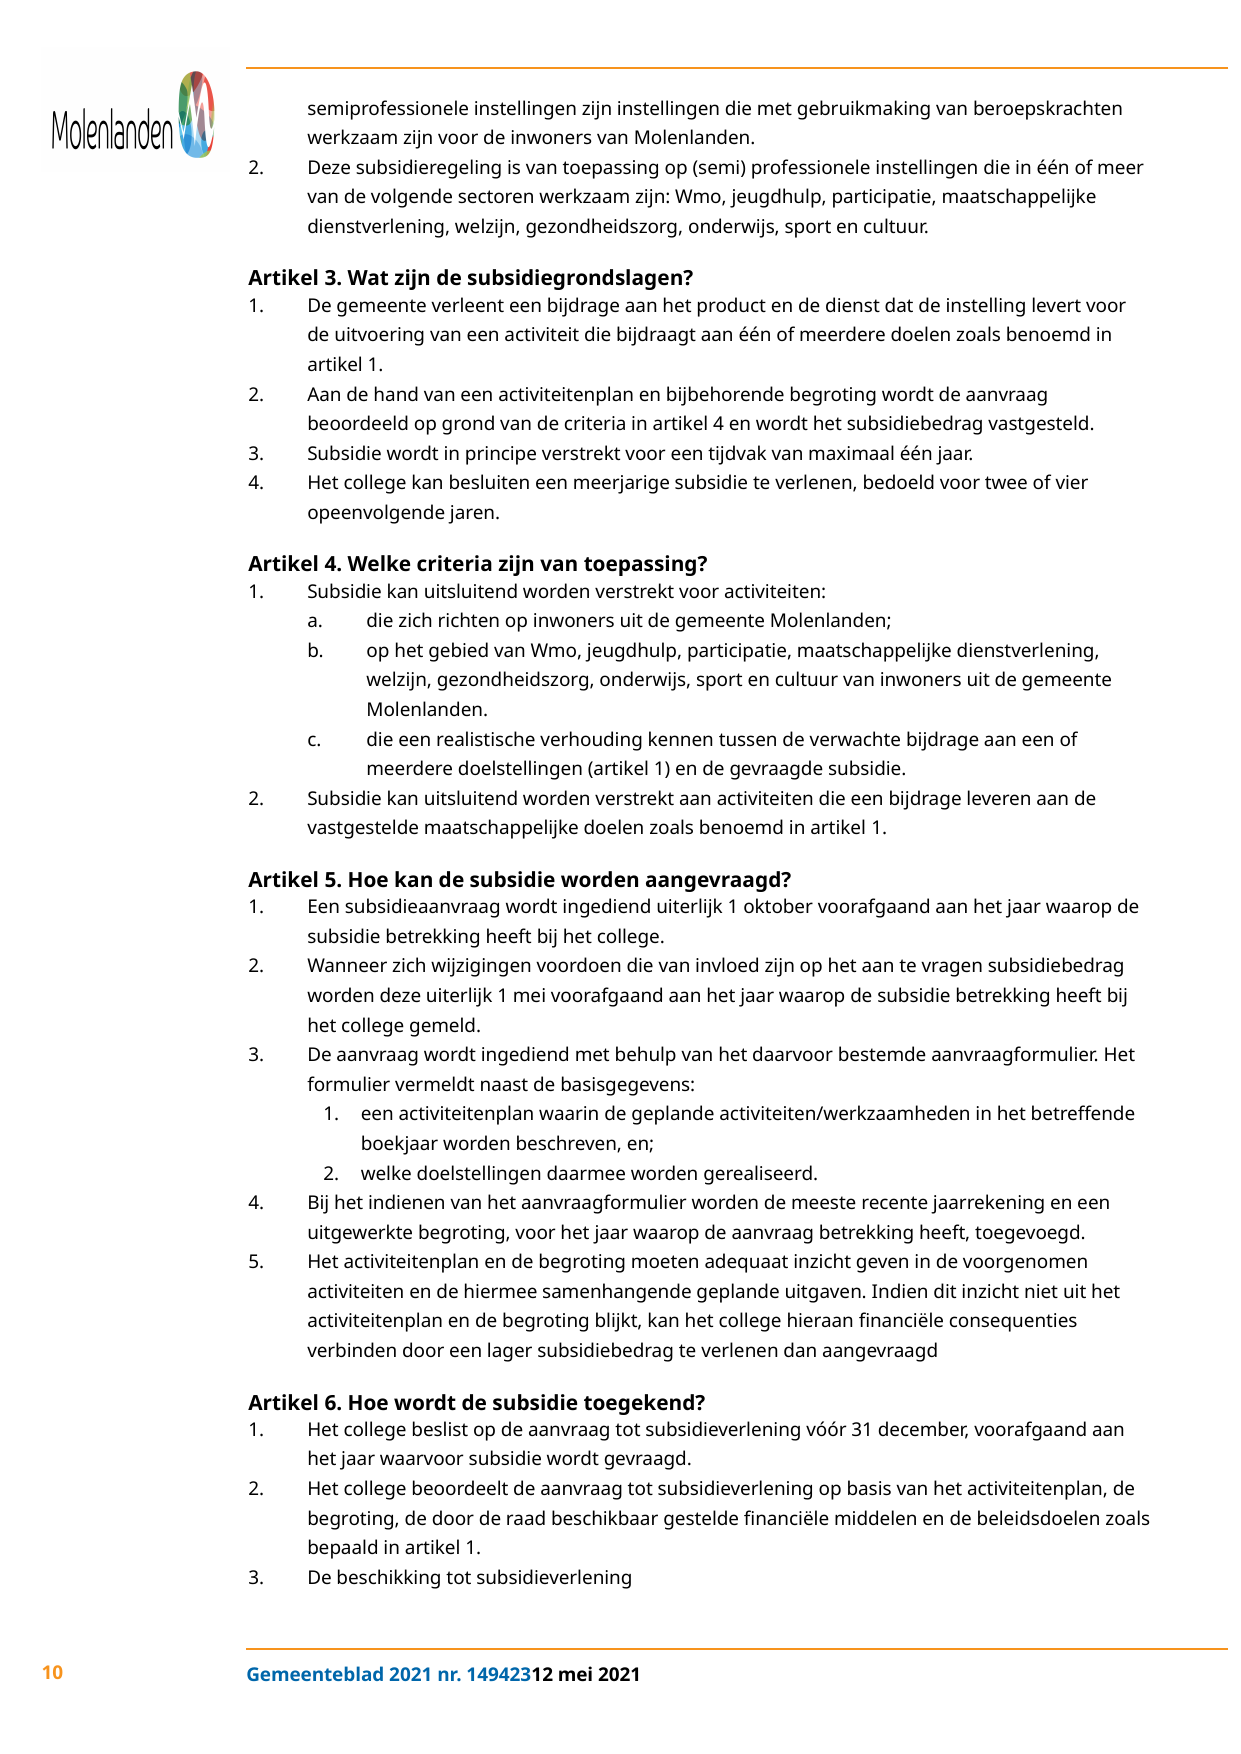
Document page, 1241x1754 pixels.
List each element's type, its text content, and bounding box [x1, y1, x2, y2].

list Het activiteitenplan en de begroting moeten adequaat inzicht geven in de voorgenomen activiteiten en de hiermee samenhangende geplande uitgaven. Indien dit inzicht niet uit het activiteitenplan en de begroting blijkt, kan het college hieraan financiële consequenties verbinden door een lager subsidiebedrag te verlenen dan aangevraagd [248, 1248, 1152, 1363]
list Het college beoordeelt de aanvraag tot subsidieverlening op basis van het activiteitenplan, de begroting, de door de raad beschikbaar gestelde financiële middelen en de beleidsdoelen zoals bepaald in artikel 1. [248, 1475, 1152, 1560]
list De gemeente verleent een bijdrage aan het product en de dienst dat de instelling levert voor de uitvoering van een activiteit die bijdraagt aan één of meerdere doelen zoals benoemd in artikel 1. [248, 292, 1152, 377]
text Artikel 5. Hoe kan de subsidie worden aangevraagd? [248, 865, 1152, 893]
list Subsidie wordt in principe verstrekt voor een tijdvak van maximaal één jaar. [248, 440, 1152, 466]
list op het gebied van Wmo, jeugdhulp, participatie, maatschappelijke dienstverlening, welzijn, gezondheidszorg, onderwijs, sport en cultuur van inwoners uit de gemeente Molenlanden. [307, 637, 1152, 722]
list Bij het indienen van het aanvraagformulier worden de meeste recente jaarrekening en een uitgewerkte begroting, voor het jaar waarop de aanvraag betrekking heeft, toegevoegd. [248, 1189, 1152, 1244]
list Deze subsidieregeling is van toepassing op (semi) professionele instellingen die in één of meer van de volgende sectoren werkzaam zijn: Wmo, jeugdhulp, participatie, maatschappelijke dienstverlening, welzijn, gezondheidszorg, onderwijs, sport en cultuur. [248, 154, 1152, 239]
list Aan de hand van een activiteitenplan en bijbehorende begroting wordt de aanvraag beoordeeld op grond van de criteria in artikel 4 en wordt het subsidiebedrag vastgesteld. [248, 381, 1152, 436]
list Een subsidieaanvraag wordt ingediend uiterlijk 1 oktober voorafgaand aan het jaar waarop de subsidie betrekking heeft bij het college. [248, 893, 1152, 949]
picture [41, 47, 231, 172]
list Het college kan besluiten een meerjarige subsidie te verlenen, bedoeld voor twee of vier opeenvolgende jaren. [248, 469, 1152, 525]
list semiprofessionele instellingen zijn instellingen die met gebruikmaking van beroepskrachten werkzaam zijn voor de inwoners van Molenlanden. [248, 95, 1152, 150]
text Artikel 4. Welke criteria zijn van toepassing? [248, 549, 1152, 578]
list Wanneer zich wijzigingen voordoen die van invloed zijn op het aan te vragen subsidiebedrag worden deze uiterlijk 1 mei voorafgaand aan het jaar waarop de subsidie betrekking heeft bij het college gemeld. [248, 953, 1152, 1037]
list Subsidie kan uitsluitend worden verstrekt aan activiteiten die een bijdrage leveren aan de vastgestelde maatschappelijke doelen zoals benoemd in artikel 1. [248, 785, 1152, 840]
list Het college beslist op de aanvraag tot subsidieverlening vóór 31 december, voorafgaand aan het jaar waarvoor subsidie wordt gevraagd. [248, 1416, 1152, 1471]
list welke doelstellingen daarmee worden gerealiseerd. [323, 1160, 1152, 1185]
text Artikel 3. Wat zijn de subsidiegrondslagen? [248, 263, 1152, 292]
list die een realistische verhouding kennen tussen de verwachte bijdrage aan een of meerdere doelstellingen (artikel 1) en de gevraagde subsidie. [307, 726, 1152, 781]
list die zich richten op inwoners uit de gemeente Molenlanden; [307, 607, 1152, 633]
list De beschikking tot subsidieverlening [248, 1564, 1152, 1590]
list Subsidie kan uitsluitend worden verstrekt voor activiteiten: [248, 578, 1152, 604]
list De aanvraag wordt ingediend met behulp van het daarvoor bestemde aanvraagformulier. Het formulier vermeldt naast de basisgegevens: [248, 1041, 1152, 1097]
text Artikel 6. Hoe wordt de subsidie toegekend? [248, 1388, 1152, 1416]
list een activiteitenplan waarin de geplande activiteiten/werkzaamheden in het betreffende boekjaar worden beschreven, en; [323, 1101, 1152, 1156]
